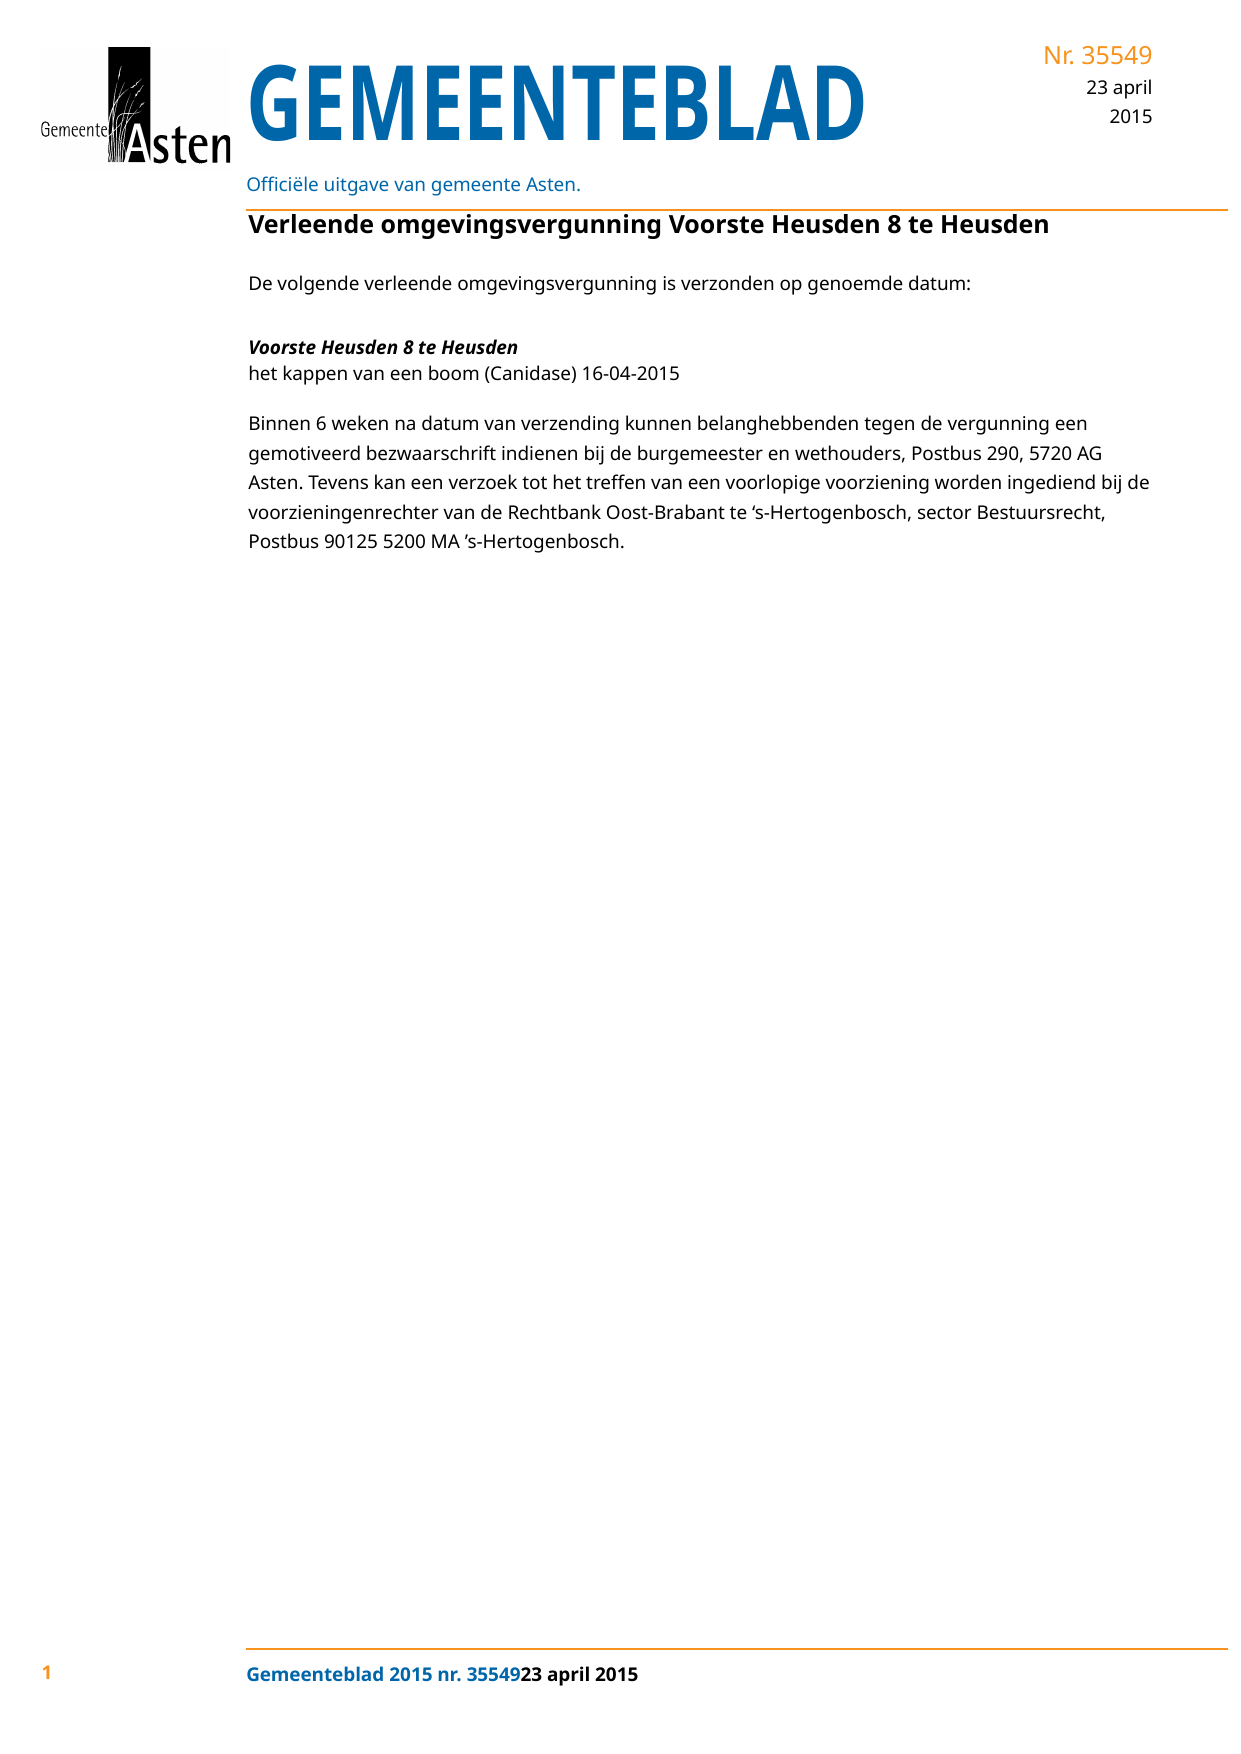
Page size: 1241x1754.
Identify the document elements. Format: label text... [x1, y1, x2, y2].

text Voorste Heusden 8 te Heusden [248, 334, 1152, 360]
text Binnen 6 weken na datum van verzending kunnen belanghebbenden tegen de vergunning een gemotiveerd bezwaarschrift indienen bij de burgemeester en wethouders, Postbus 290, 5720 AG Asten. Tevens kan een verzoek tot het treffen van een voorlopige voorziening worden ingediend bij de voorzieningenrechter van de Rechtbank Oost-Brabant te ‘s-Hertogenbosch, sector Bestuursrecht, Postbus 90125 5200 MA ’s-Hertogenbosch. [248, 410, 1152, 554]
text Verleende omgevingsvergunning Voorste Heusden 8 te Heusden [248, 211, 1152, 241]
text De volgende verleende omgevingsvergunning is verzonden op genoemde datum: [248, 270, 1152, 296]
picture [41, 47, 231, 172]
text het kappen van een boom (Canidase) 16-04-2015 [248, 360, 1152, 386]
